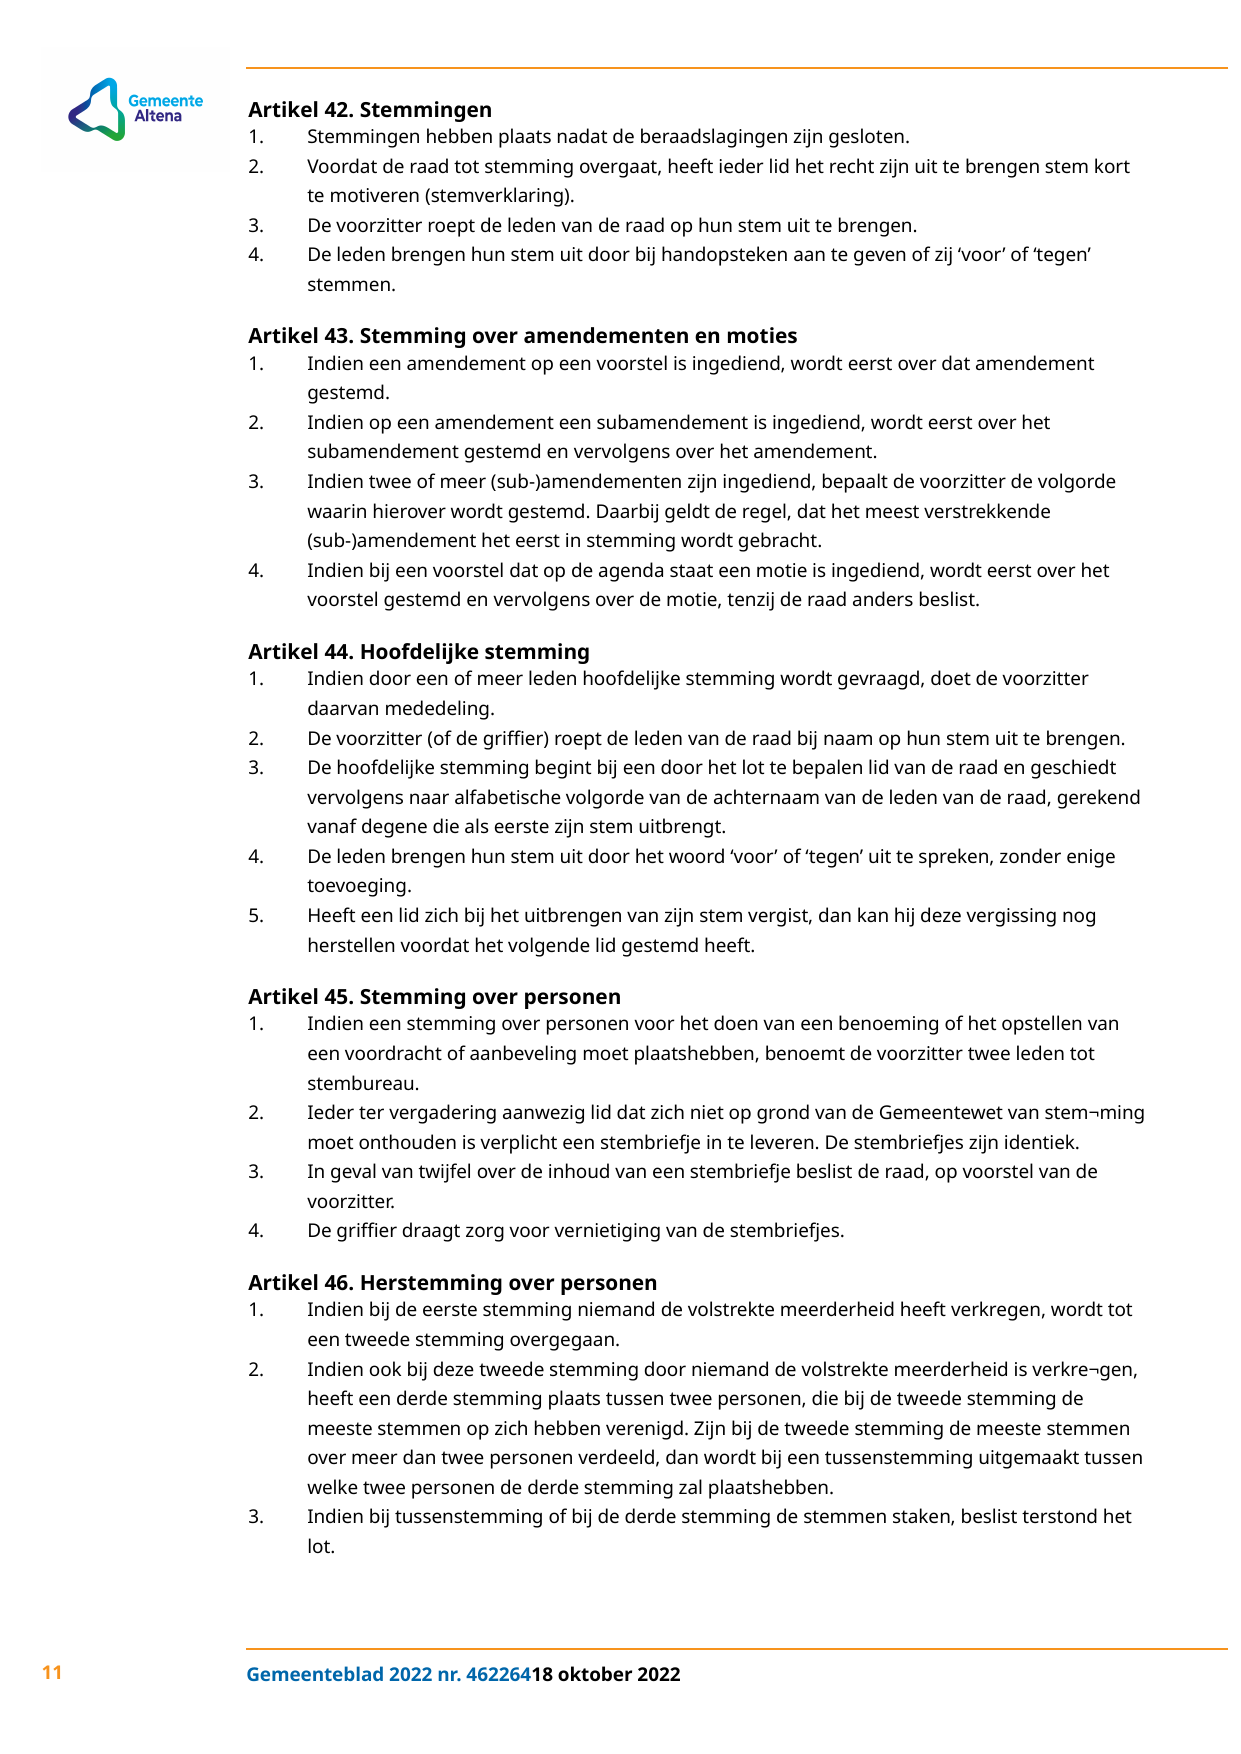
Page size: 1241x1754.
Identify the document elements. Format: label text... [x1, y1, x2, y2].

list In geval van twijfel over de inhoud van een stembriefje beslist de raad, op voorstel van de voorzitter. [248, 1158, 1152, 1214]
text Artikel 44. Hoofdelijke stemming [248, 637, 1152, 666]
list De leden brengen hun stem uit door bij handopsteken aan te geven of zij ‘voor’ of ‘tegen’ stemmen. [248, 242, 1152, 297]
list Voordat de raad tot stemming overgaat, heeft ieder lid het recht zijn uit te brengen stem kort te motiveren (stemverklaring). [248, 153, 1152, 208]
list Indien door een of meer leden hoofdelijke stemming wordt gevraagd, doet de voorzitter daarvan mededeling. [248, 666, 1152, 721]
list Indien bij een voorstel dat op de agenda staat een motie is ingediend, wordt eerst over het voorstel gestemd en vervolgens over de motie, tenzij de raad anders beslist. [248, 557, 1152, 612]
list De hoofdelijke stemming begint bij een door het lot te bepalen lid van de raad en geschiedt vervolgens naar alfabetische volgorde van de achternaam van de leden van de raad, gerekend vanaf degene die als eerste zijn stem uitbrengt. [248, 754, 1152, 839]
list Indien twee of meer (sub-)amendementen zijn ingediend, bepaalt de voorzitter de volgorde waarin hierover wordt gestemd. Daarbij geldt de regel, dat het meest verstrekkende (sub-)amendement het eerst in stemming wordt gebracht. [248, 468, 1152, 553]
list Ieder ter vergadering aanwezig lid dat zich niet op grond van de Gemeentewet van stem¬ming moet onthouden is verplicht een stembriefje in te leveren. De stembriefjes zijn identiek. [248, 1099, 1152, 1155]
list Indien een stemming over personen voor het doen van een benoeming of het opstellen van een voordracht of aanbeveling moet plaatshebben, benoemt de voorzitter twee leden tot stembureau. [248, 1011, 1152, 1096]
text Artikel 42. Stemmingen [248, 95, 1152, 123]
text Artikel 46. Herstemming over personen [248, 1268, 1152, 1297]
text Artikel 43. Stemming over amendementen en moties [248, 322, 1152, 350]
list De voorzitter (of de griffier) roept de leden van de raad bij naam op hun stem uit te brengen. [248, 725, 1152, 750]
list Indien bij tussenstemming of bij de derde stemming de stemmen staken, beslist terstond het lot. [248, 1504, 1152, 1559]
picture [41, 47, 231, 172]
list Indien ook bij deze tweede stemming door niemand de volstrekte meerderheid is verkre¬gen, heeft een derde stemming plaats tussen twee personen, die bij de tweede stemming de meeste stemmen op zich hebben verenigd. Zijn bij de tweede stemming de meeste stemmen over meer dan twee personen verdeeld, dan wordt bij een tussenstemming uitgemaakt tussen welke twee personen de derde stemming zal plaatshebben. [248, 1356, 1152, 1500]
list De voorzitter roept de leden van de raad op hun stem uit te brengen. [248, 212, 1152, 238]
list De griffier draagt zorg voor vernietiging van de stembriefjes. [248, 1218, 1152, 1243]
list Stemmingen hebben plaats nadat de beraadslagingen zijn gesloten. [248, 123, 1152, 149]
list De leden brengen hun stem uit door het woord ‘voor’ of ‘tegen’ uit te spreken, zonder enige toevoeging. [248, 843, 1152, 898]
text Artikel 45. Stemming over personen [248, 982, 1152, 1011]
list Indien bij de eerste stemming niemand de volstrekte meerderheid heeft verkregen, wordt tot een tweede stemming overgegaan. [248, 1297, 1152, 1352]
list Heeft een lid zich bij het uitbrengen van zijn stem vergist, dan kan hij deze vergissing nog herstellen voordat het volgende lid gestemd heeft. [248, 902, 1152, 957]
list Indien een amendement op een voorstel is ingediend, wordt eerst over dat amendement gestemd. [248, 350, 1152, 405]
list Indien op een amendement een subamendement is ingediend, wordt eerst over het subamendement gestemd en vervolgens over het amendement. [248, 409, 1152, 464]
